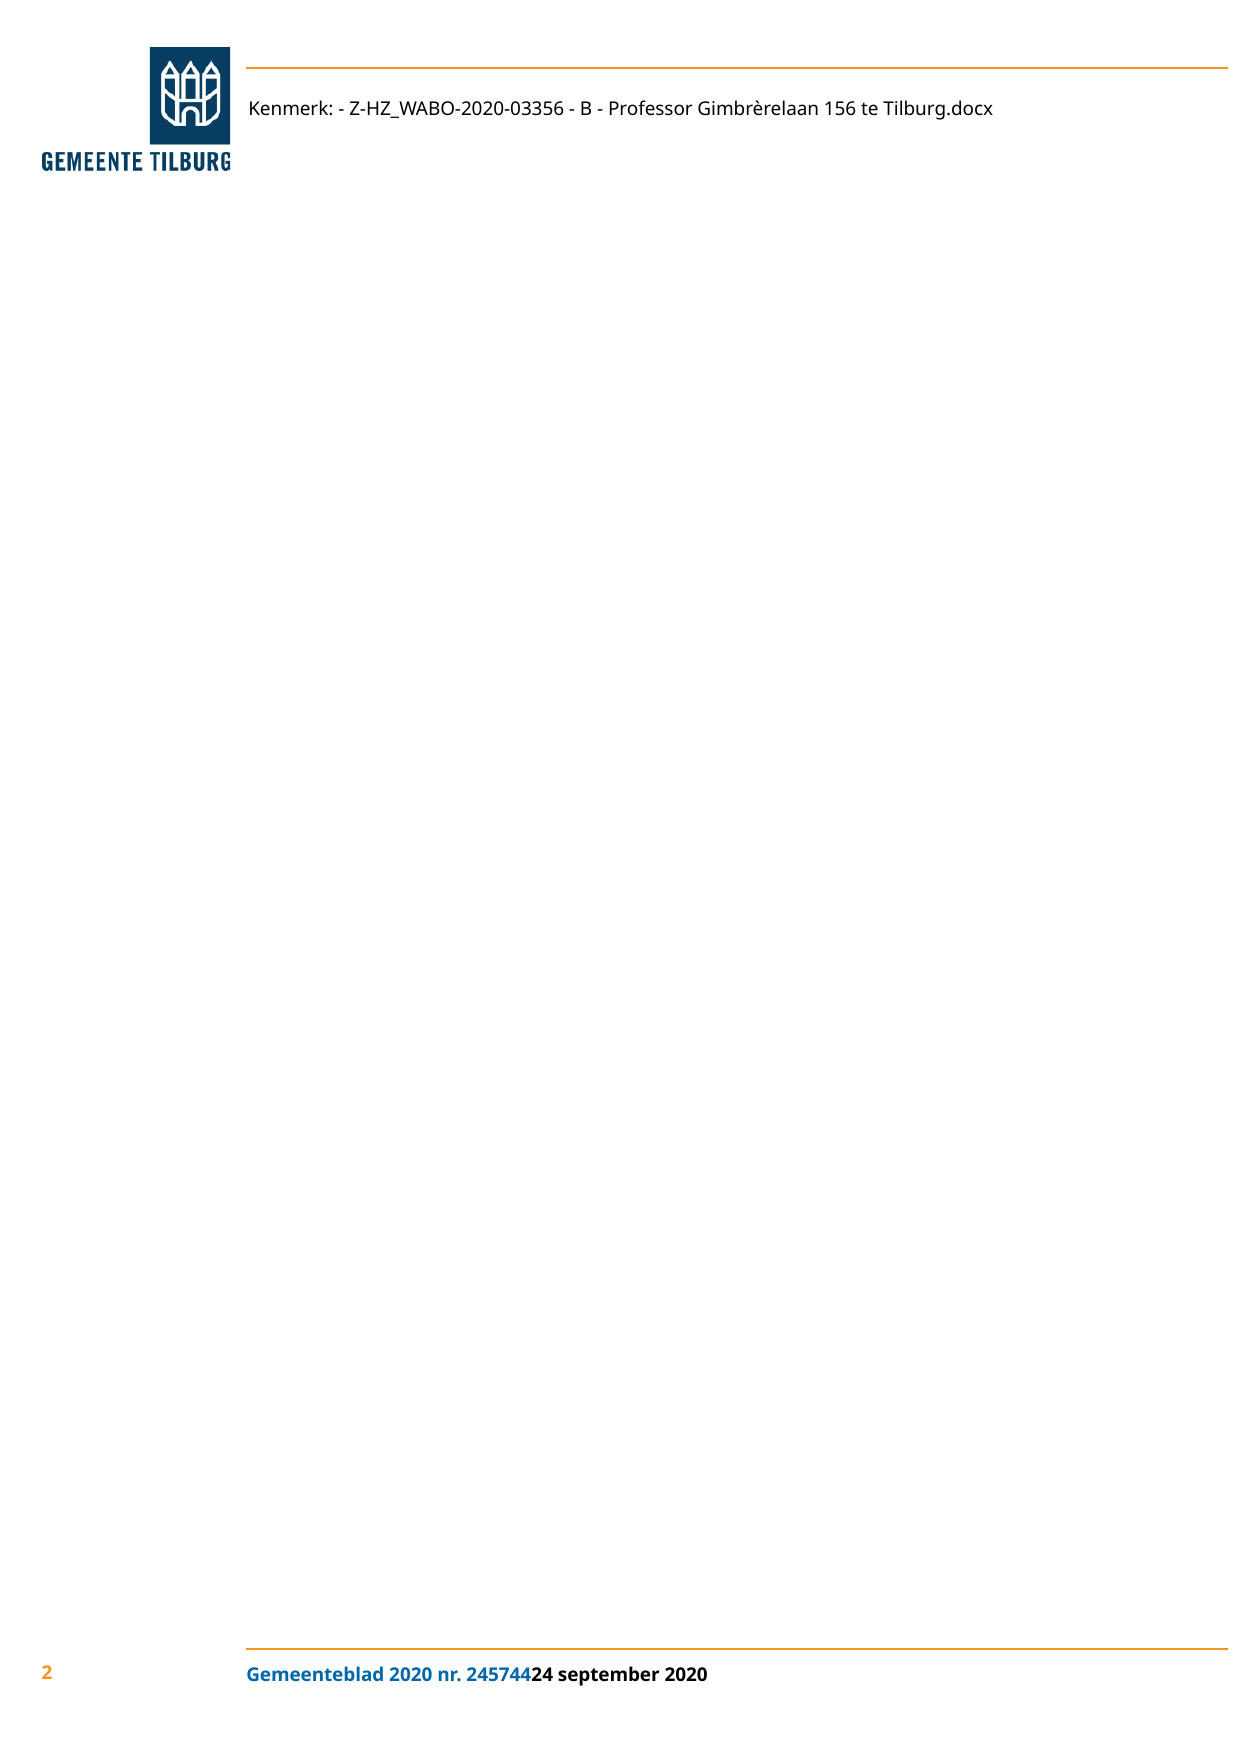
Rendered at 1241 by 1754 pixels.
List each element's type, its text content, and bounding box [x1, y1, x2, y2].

picture [41, 47, 231, 172]
text Kenmerk: - Z-HZ_WABO-2020-03356 - B - Professor Gimbrèrelaan 156 te Tilburg.docx [248, 95, 1152, 121]
